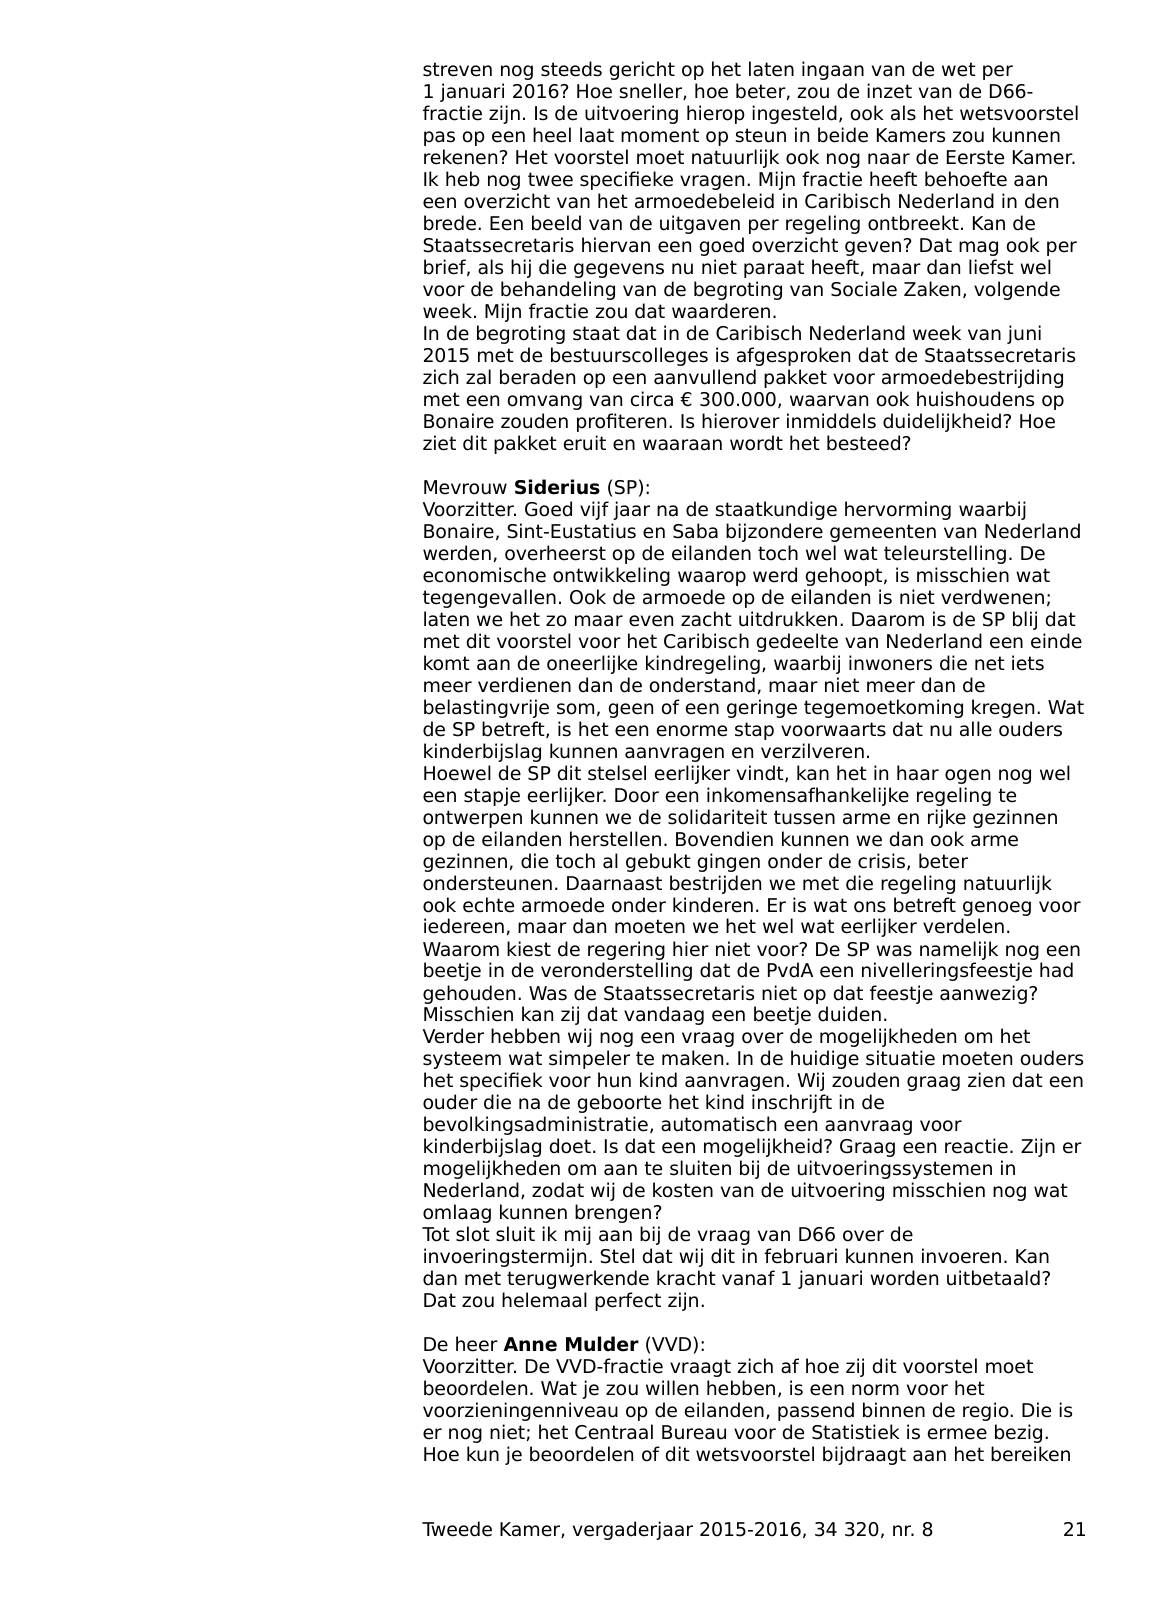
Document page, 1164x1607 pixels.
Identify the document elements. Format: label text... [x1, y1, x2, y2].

text Voorzitter. De VVD-fractie vraagt zich af hoe zij dit voorstel moet beoordelen. Wat je zou willen hebben, is een norm voor het voorzieningenniveau op de eilanden, passend binnen de regio. Die is er nog niet; het Centraal Bureau voor de Statistiek is ermee bezig. Hoe kun je beoordelen of dit wetsvoorstel bijdraagt aan het bereiken [422, 1356, 1087, 1466]
text De heer Anne Mulder (VVD): [422, 1334, 1087, 1356]
text Tot slot sluit ik mij aan bij de vraag van D66 over de invoeringstermijn. Stel dat wij dit in februari kunnen invoeren. Kan dan met terugwerkende kracht vanaf 1 januari worden uitbetaald? Dat zou helemaal perfect zijn. [422, 1224, 1087, 1312]
text Voorzitter. Goed vijf jaar na de staatkundige hervorming waarbij Bonaire, Sint-Eustatius en Saba bijzondere gemeenten van Nederland werden, overheerst op de eilanden toch wel wat teleurstelling. De economische ontwikkeling waarop werd gehoopt, is misschien wat tegengevallen. Ook de armoede op de eilanden is niet verdwenen; laten we het zo maar even zacht uitdrukken. Daarom is de SP blij dat met dit voorstel voor het Caribisch gedeelte van Nederland een einde komt aan de oneerlijke kindregeling, waarbij inwoners die net iets meer verdienen dan de onderstand, maar niet meer dan de belastingvrije som, geen of een geringe tegemoetkoming kregen. Wat de SP betreft, is het een enorme stap voorwaarts dat nu alle ouders kinderbijslag kunnen aanvragen en verzilveren. [422, 499, 1087, 763]
text Ik heb nog twee specifieke vragen. Mijn fractie heeft behoefte aan een overzicht van het armoedebeleid in Caribisch Nederland in den brede. Een beeld van de uitgaven per regeling ontbreekt. Kan de Staatssecretaris hiervan een goed overzicht geven? Dat mag ook per brief, als hij die gegevens nu niet paraat heeft, maar dan liefst wel voor de behandeling van de begroting van Sociale Zaken, volgende week. Mijn fractie zou dat waarderen. [422, 169, 1087, 323]
text Verder hebben wij nog een vraag over de mogelijkheden om het systeem wat simpeler te maken. In de huidige situatie moeten ouders het specifiek voor hun kind aanvragen. Wij zouden graag zien dat een ouder die na de geboorte het kind inschrijft in de bevolkingsadministratie, automatisch een aanvraag voor kinderbijslag doet. Is dat een mogelijkheid? Graag een reactie. Zijn er mogelijkheden om aan te sluiten bij de uitvoeringssystemen in Nederland, zodat wij de kosten van de uitvoering misschien nog wat omlaag kunnen brengen? [422, 1026, 1087, 1224]
text Hoewel de SP dit stelsel eerlijker vindt, kan het in haar ogen nog wel een stapje eerlijker. Door een inkomensafhankelijke regeling te ontwerpen kunnen we de solidariteit tussen arme en rijke gezinnen op de eilanden herstellen. Bovendien kunnen we dan ook arme gezinnen, die toch al gebukt gingen onder de crisis, beter ondersteunen. Daarnaast bestrijden we met die regeling natuurlijk ook echte armoede onder kinderen. Er is wat ons betreft genoeg voor iedereen, maar dan moeten we het wel wat eerlijker verdelen. Waarom kiest de regering hier niet voor? De SP was namelijk nog een beetje in de veronderstelling dat de PvdA een nivelleringsfeestje had gehouden. Was de Staatssecretaris niet op dat feestje aanwezig? Misschien kan zij dat vandaag een beetje duiden. [422, 763, 1087, 1026]
text In de begroting staat dat in de Caribisch Nederland week van juni 2015 met de bestuurscolleges is afgesproken dat de Staatssecretaris zich zal beraden op een aanvullend pakket voor armoedebestrijding met een omvang van circa € 300.000, waarvan ook huishoudens op Bonaire zouden profiteren. Is hierover inmiddels duidelijkheid? Hoe ziet dit pakket eruit en waaraan wordt het besteed? [422, 323, 1087, 455]
text streven nog steeds gericht op het laten ingaan van de wet per 1 januari 2016? Hoe sneller, hoe beter, zou de inzet van de D66-fractie zijn. Is de uitvoering hierop ingesteld, ook als het wetsvoorstel pas op een heel laat moment op steun in beide Kamers zou kunnen rekenen? Het voorstel moet natuurlijk ook nog naar de Eerste Kamer. [422, 59, 1087, 169]
text Mevrouw Siderius (SP): [422, 477, 1087, 499]
